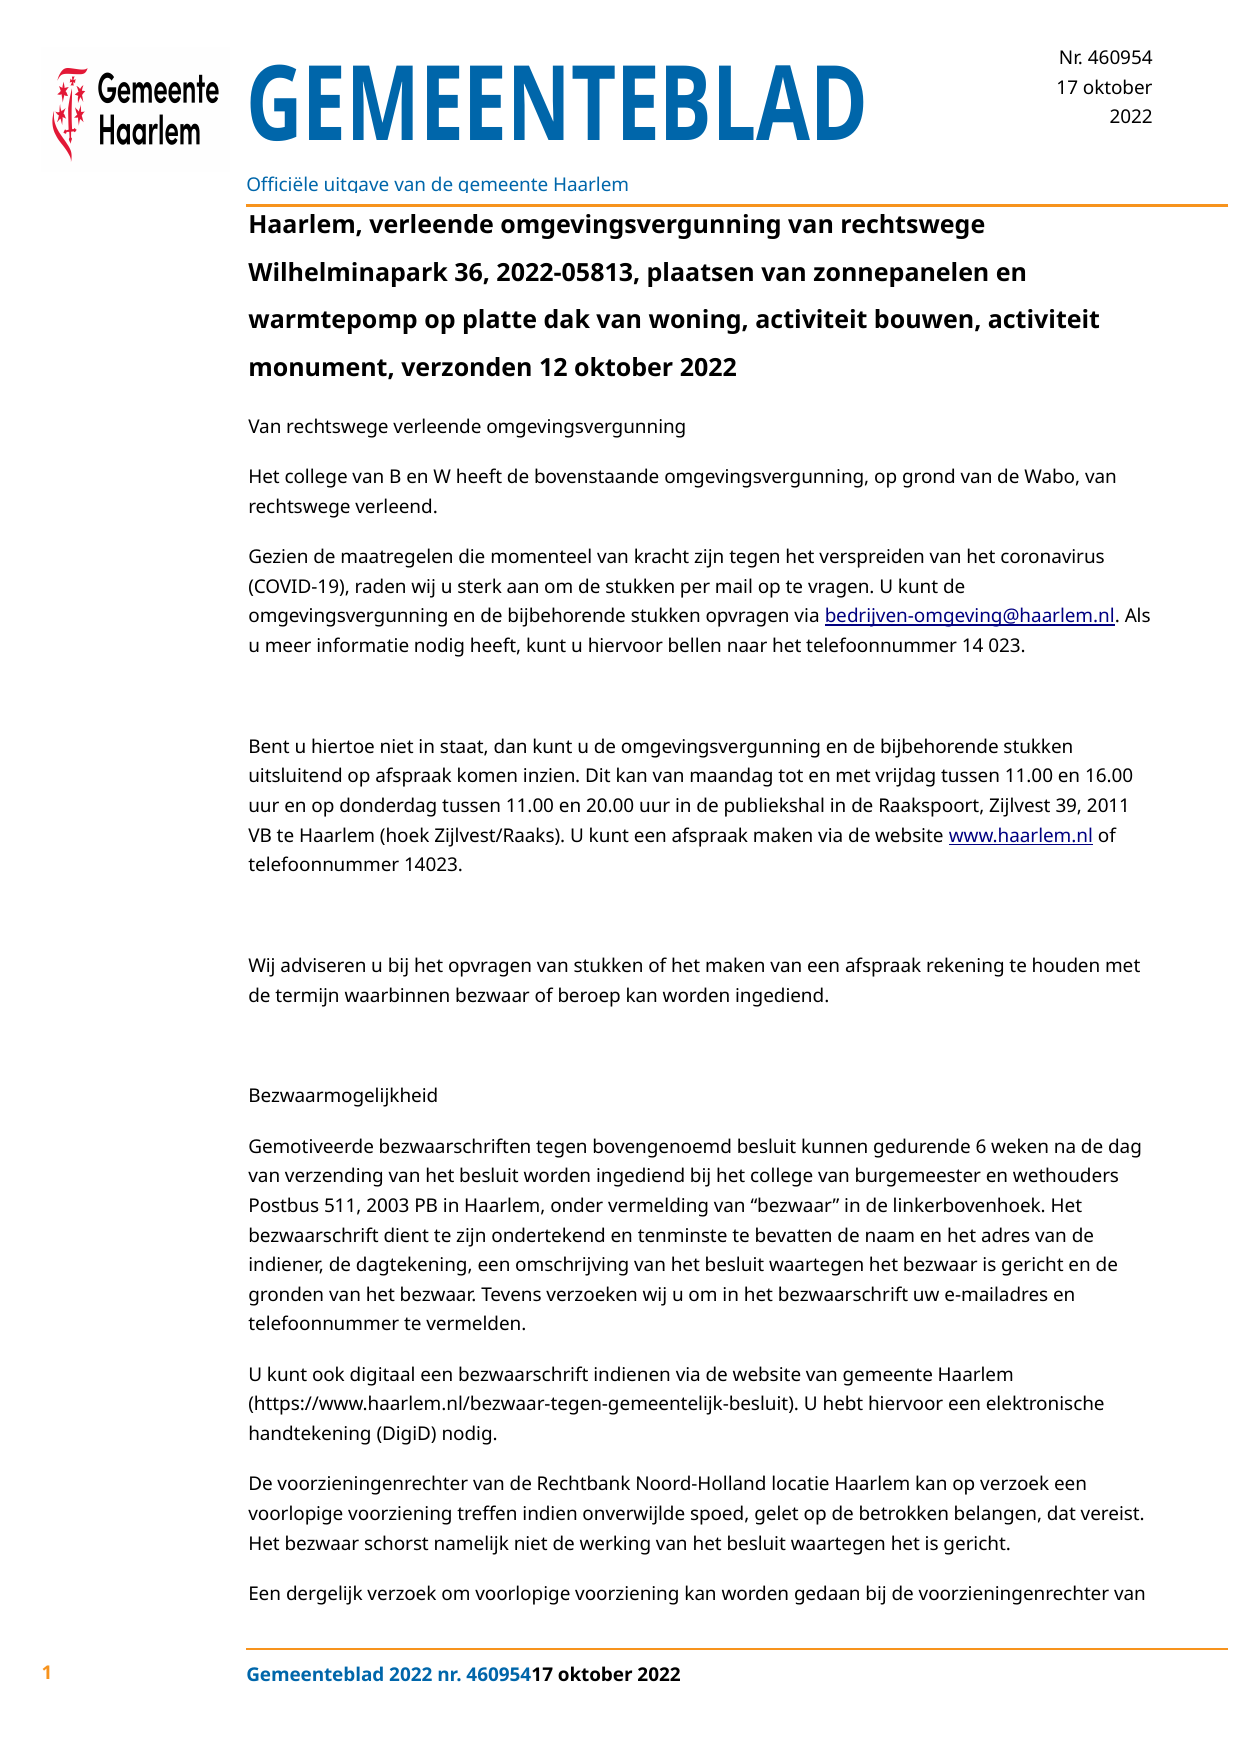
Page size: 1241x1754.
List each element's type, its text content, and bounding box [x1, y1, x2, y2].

picture [41, 47, 231, 172]
text Wij adviseren u bij het opvragen van stukken of het maken van een afspraak rekening te houden met de termijn waarbinnen bezwaar of beroep kan worden ingediend. [248, 952, 1152, 1008]
text Bezwaarmogelijkheid [248, 1083, 1152, 1108]
text Een dergelijk verzoek om voorlopige voorziening kan worden gedaan bij de voorzieningenrechter van [248, 1580, 1152, 1606]
text Van rechtswege verleende omgevingsvergunning [248, 413, 1152, 439]
text Gezien de maatregelen die momenteel van kracht zijn tegen het verspreiden van het coronavirus (COVID-19), raden wij u sterk aan om de stukken per mail op te vragen. U kunt de omgevingsvergunning en de bijbehorende stukken opvragen via bedrijven-omgeving@haarlem.nl. Als u meer informatie nodig heeft, kunt u hiervoor bellen naar het telefoonnummer 14 023. [248, 543, 1152, 658]
text Het college van B en W heeft de bovenstaande omgevingsvergunning, op grond van de Wabo, van rechtswege verleend. [248, 463, 1152, 519]
text Gemotiveerde bezwaarschriften tegen bovengenoemd besluit kunnen gedurende 6 weken na de dag van verzending van het besluit worden ingediend bij het college van burgemeester en wethouders Postbus 511, 2003 PB in Haarlem, onder vermelding van “bezwaar” in de linkerbovenhoek. Het bezwaarschrift dient te zijn ondertekend en tenminste te bevatten de naam en het adres van de indiener, de dagtekening, een omschrijving van het besluit waartegen het bezwaar is gericht en de gronden van het bezwaar. Tevens verzoeken wij u om in het bezwaarschrift uw e-mailadres en telefoonnummer te vermelden. [248, 1133, 1152, 1336]
text Bent u hiertoe niet in staat, dan kunt u de omgevingsvergunning en de bijbehorende stukken uitsluitend op afspraak komen inzien. Dit kan van maandag tot en met vrijdag tussen 11.00 en 16.00 uur en op donderdag tussen 11.00 en 20.00 uur in de publiekshal in de Raakspoort, Zijlvest 39, 2011 VB te Haarlem (hoek Zijlvest/Raaks). U kunt een afspraak maken via de website www.haarlem.nl of telefoonnummer 14023. [248, 733, 1152, 877]
text Haarlem, verleende omgevingsvergunning van rechtswege Wilhelminapark 36, 2022-05813, plaatsen van zonnepanelen en warmtepomp op platte dak van woning, activiteit bouwen, activiteit monument, verzonden 12 oktober 2022 [248, 207, 1152, 384]
text U kunt ook digitaal een bezwaarschrift indienen via de website van gemeente Haarlem (https://www.haarlem.nl/bezwaar-tegen-gemeentelijk-besluit). U hebt hiervoor een elektronische handtekening (DigiD) nodig. [248, 1361, 1152, 1446]
text De voorzieningenrechter van de Rechtbank Noord-Holland locatie Haarlem kan op verzoek een voorlopige voorziening treffen indien onverwijlde spoed, gelet op de betrokken belangen, dat vereist. Het bezwaar schorst namelijk niet de werking van het besluit waartegen het is gericht. [248, 1471, 1152, 1556]
